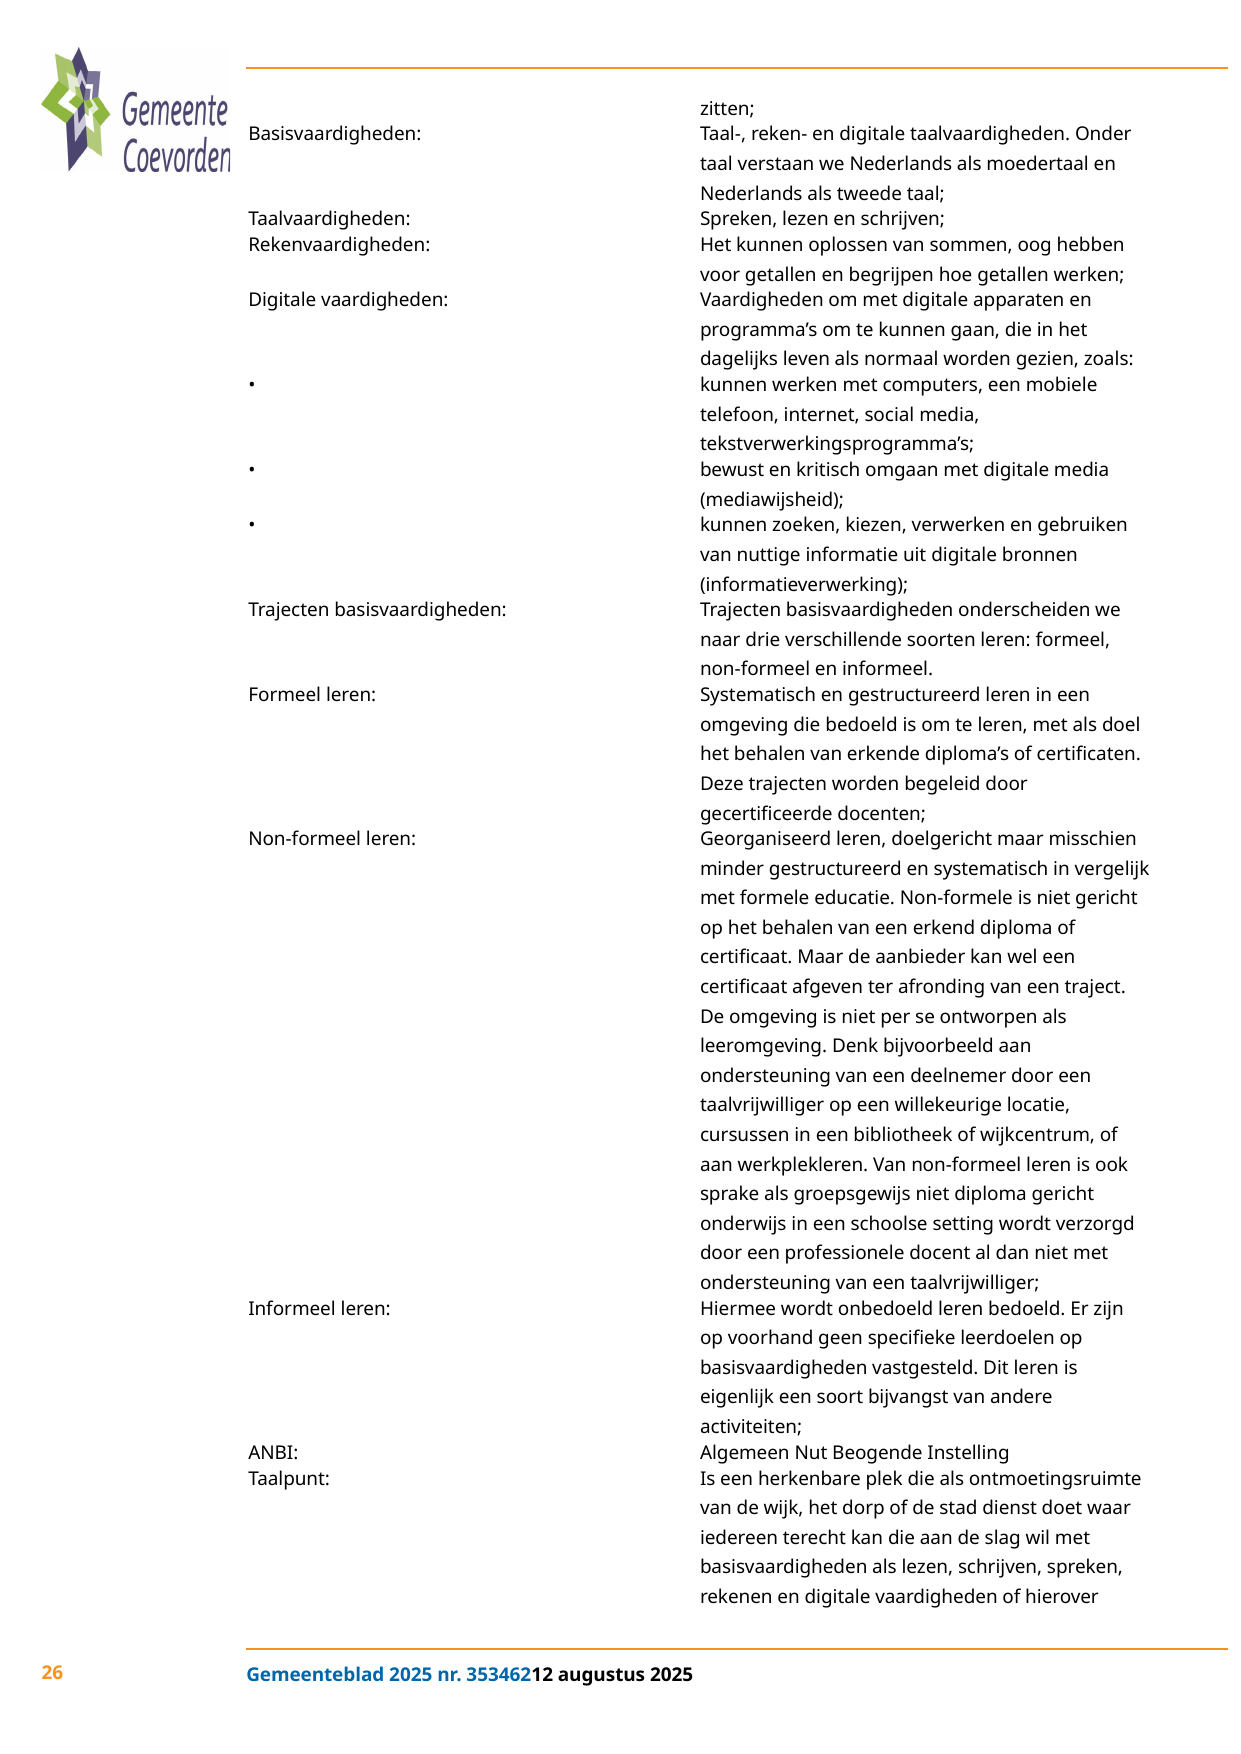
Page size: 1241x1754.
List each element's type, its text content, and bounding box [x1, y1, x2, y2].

table_cell Trajecten basisvaardigheden: [248, 596, 700, 681]
table_cell Hiermee wordt onbedoeld leren bedoeld. Er zijn op voorhand geen specifieke leerdoelen op basisvaardigheden vastgesteld. Dit leren is eigenlijk een soort bijvangst van andere activiteiten; [700, 1295, 1152, 1439]
table_cell Trajecten basisvaardigheden onderscheiden we naar drie verschillende soorten leren: formeel, non-formeel en informeel. [700, 596, 1152, 681]
table_header zitten; [700, 95, 1152, 121]
table_cell ANBI: [248, 1439, 700, 1465]
table_cell kunnen werken met computers, een mobiele telefoon, internet, social media, tekstverwerkingsprogramma’s; [700, 371, 1152, 456]
table_cell Taalvaardigheden: [248, 205, 700, 231]
table_cell bewust en kritisch omgaan met digitale media (mediawijsheid); [700, 456, 1152, 512]
table_cell • [248, 456, 700, 512]
table_cell Informeel leren: [248, 1295, 700, 1439]
table_cell Taal-, reken- en digitale taalvaardigheden. Onder taal verstaan we Nederlands als moedertaal en Nederlands als tweede taal; [700, 121, 1152, 205]
table_cell Digitale vaardigheden: [248, 286, 700, 371]
table_cell Non-formeel leren: [248, 825, 700, 1295]
table_cell Het kunnen oplossen van sommen, oog hebben voor getallen en begrijpen hoe getallen werken; [700, 231, 1152, 286]
table_cell Rekenvaardigheden: [248, 231, 700, 286]
table_cell Formeel leren: [248, 681, 700, 825]
table_cell Spreken, lezen en schrijven; [700, 205, 1152, 231]
table_cell kunnen zoeken, kiezen, verwerken en gebruiken van nuttige informatie uit digitale bronnen (informatieverwerking); [700, 512, 1152, 596]
table_cell Vaardigheden om met digitale apparaten en programma’s om te kunnen gaan, die in het dagelijks leven als normaal worden gezien, zoals: [700, 286, 1152, 371]
table_cell Taalpunt: [248, 1465, 700, 1609]
table_cell • [248, 512, 700, 596]
table_cell Georganiseerd leren, doelgericht maar misschien minder gestructureerd en systematisch in vergelijk met formele educatie. Non-formele is niet gericht op het behalen van een erkend diploma of certificaat. Maar de aanbieder kan wel een certificaat afgeven ter afronding van een traject. De omgeving is niet per se ontworpen als leeromgeving. Denk bijvoorbeeld aan ondersteuning van een deelnemer door een taalvrijwilliger op een willekeurige locatie, cursussen in een bibliotheek of wijkcentrum, of aan werkplekleren. Van non-formeel leren is ook sprake als groepsgewijs niet diploma gericht onderwijs in een schoolse setting wordt verzorgd door een professionele docent al dan niet met ondersteuning van een taalvrijwilliger; [700, 825, 1152, 1295]
table_cell Basisvaardigheden: [248, 121, 700, 205]
table_cell Systematisch en gestructureerd leren in een omgeving die bedoeld is om te leren, met als doel het behalen van erkende diploma’s of certificaten. Deze trajecten worden begeleid door gecertificeerde docenten; [700, 681, 1152, 825]
table_cell Is een herkenbare plek die als ontmoetingsruimte van de wijk, het dorp of de stad dienst doet waar iedereen terecht kan die aan de slag wil met basisvaardigheden als lezen, schrijven, spreken, rekenen en digitale vaardigheden of hierover [700, 1465, 1152, 1609]
table_cell • [248, 371, 700, 456]
table_cell Algemeen Nut Beogende Instelling [700, 1439, 1152, 1465]
picture [41, 47, 231, 172]
table_header [248, 95, 700, 121]
